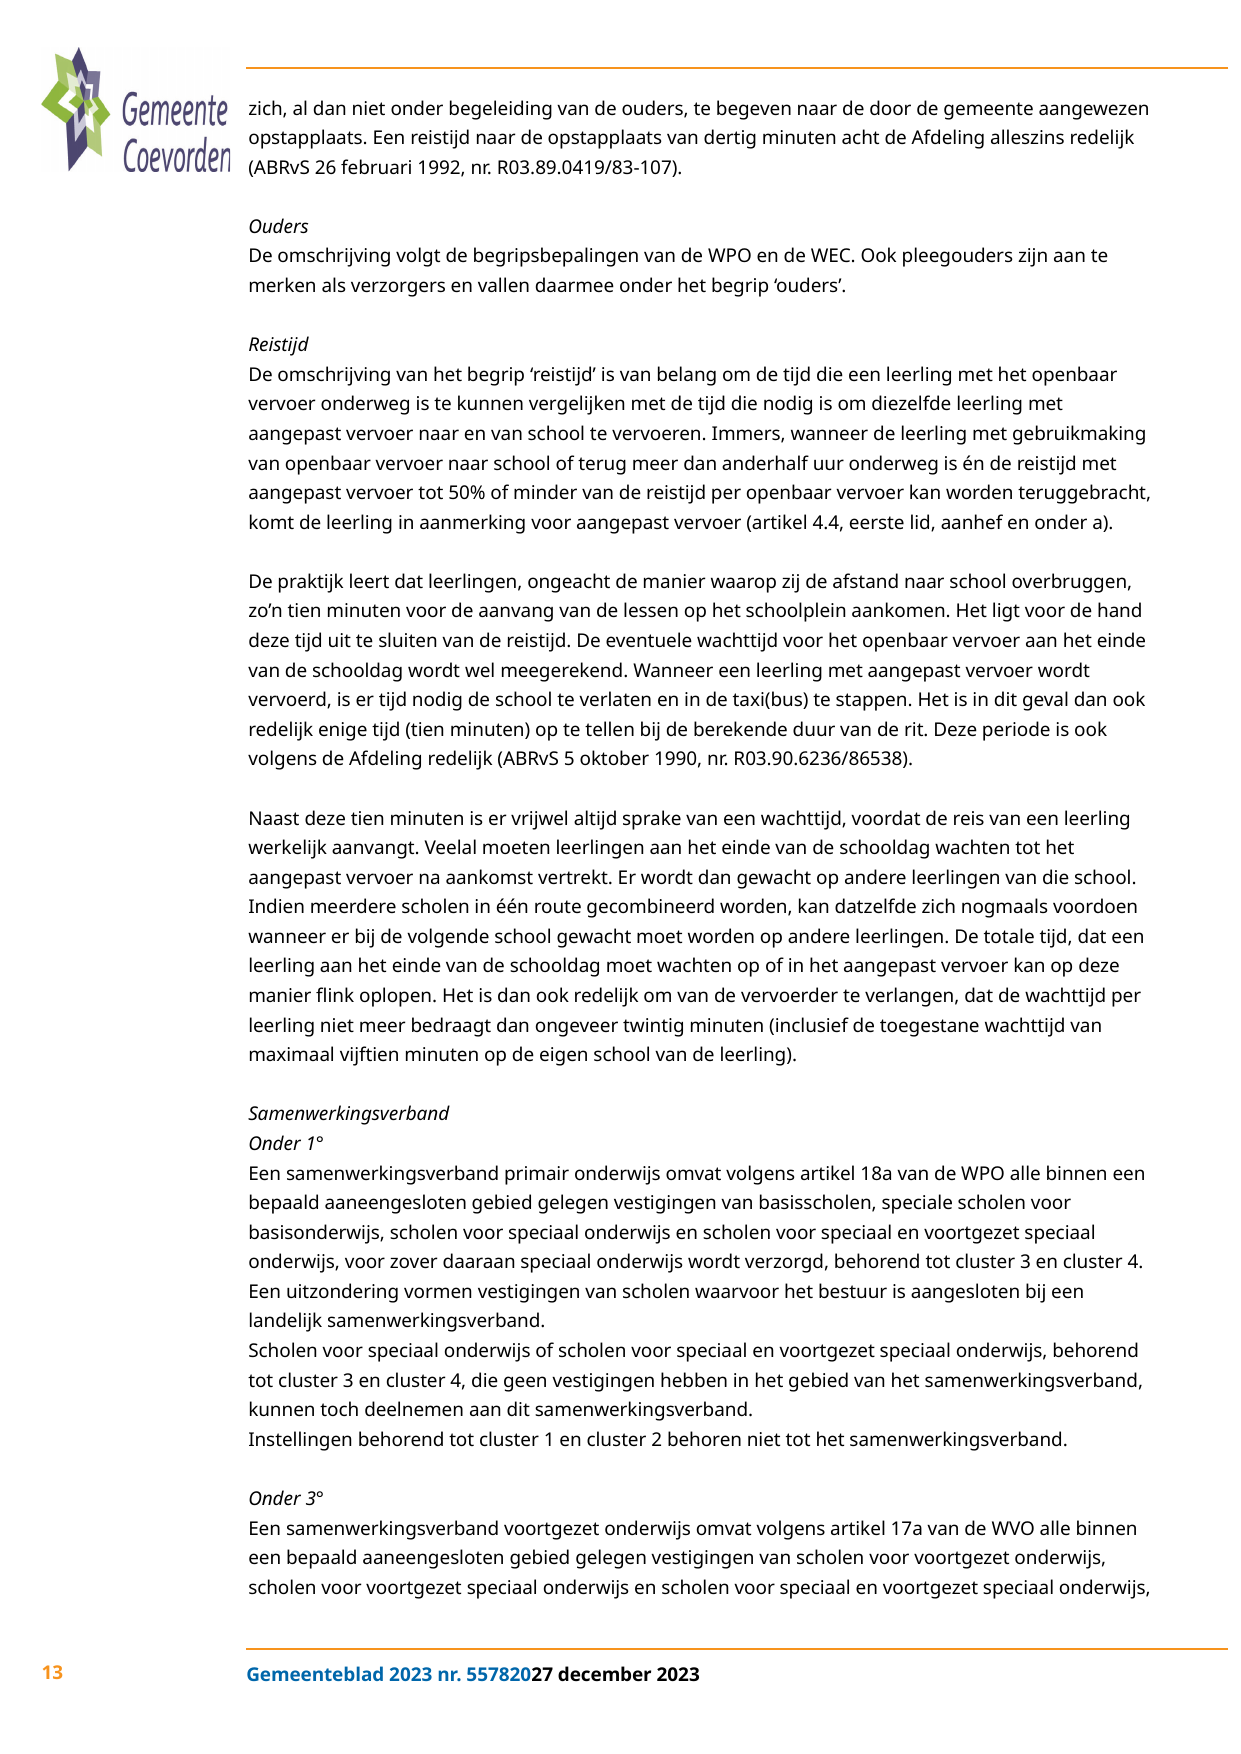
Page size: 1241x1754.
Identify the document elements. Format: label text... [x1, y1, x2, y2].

text De omschrijving van het begrip ‘reistijd’ is van belang om de tijd die een leerling met het openbaar vervoer onderweg is te kunnen vergelijken met de tijd die nodig is om diezelfde leerling met aangepast vervoer naar en van school te vervoeren. Immers, wanneer de leerling met gebruikmaking van openbaar vervoer naar school of terug meer dan anderhalf uur onderweg is én de reistijd met aangepast vervoer tot 50% of minder van de reistijd per openbaar vervoer kan worden teruggebracht, komt de leerling in aanmerking voor aangepast vervoer (artikel 4.4, eerste lid, aanhef en onder a). [248, 361, 1152, 535]
text Ouders [248, 213, 1152, 239]
text Naast deze tien minuten is er vrijwel altijd sprake van een wachttijd, voordat de reis van een leerling werkelijk aanvangt. Veelal moeten leerlingen aan het einde van de schooldag wachten tot het aangepast vervoer na aankomst vertrekt. Er wordt dan gewacht op andere leerlingen van die school. Indien meerdere scholen in één route gecombineerd worden, kan datzelfde zich nogmaals voordoen wanneer er bij de volgende school gewacht moet worden op andere leerlingen. De totale tijd, dat een leerling aan het einde van de schooldag moet wachten op of in het aangepast vervoer kan op deze manier flink oplopen. Het is dan ook redelijk om van de vervoerder te verlangen, dat de wachttijd per leerling niet meer bedraagt dan ongeveer twintig minuten (inclusief de toegestane wachttijd van maximaal vijftien minuten op de eigen school van de leerling). [248, 805, 1152, 1067]
text zich, al dan niet onder begeleiding van de ouders, te begeven naar de door de gemeente aangewezen opstapplaats. Een reistijd naar de opstapplaats van dertig minuten acht de Afdeling alleszins redelijk (ABRvS 26 februari 1992, nr. R03.89.0419/83-107). [248, 95, 1152, 180]
text De praktijk leert dat leerlingen, ongeacht de manier waarop zij de afstand naar school overbruggen, zo’n tien minuten voor de aanvang van de lessen op het schoolplein aankomen. Het ligt voor de hand deze tijd uit te sluiten van de reistijd. De eventuele wachttijd voor het openbaar vervoer aan het einde van de schooldag wordt wel meegerekend. Wanneer een leerling met aangepast vervoer wordt vervoerd, is er tijd nodig de school te verlaten en in de taxi(bus) te stappen. Het is in dit geval dan ook redelijk enige tijd (tien minuten) op te tellen bij de berekende duur van de rit. Deze periode is ook volgens de Afdeling redelijk (ABRvS 5 oktober 1990, nr. R03.90.6236/86538). [248, 568, 1152, 771]
text Instellingen behorend tot cluster 1 en cluster 2 behoren niet tot het samenwerkingsverband. [248, 1426, 1152, 1452]
text Een samenwerkingsverband voortgezet onderwijs omvat volgens artikel 17a van de WVO alle binnen een bepaald aaneengesloten gebied gelegen vestigingen van scholen voor voortgezet onderwijs, scholen voor voortgezet speciaal onderwijs en scholen voor speciaal en voortgezet speciaal onderwijs, [248, 1515, 1152, 1600]
text Samenwerkingsverband [248, 1101, 1152, 1126]
text Een samenwerkingsverband primair onderwijs omvat volgens artikel 18a van de WPO alle binnen een bepaald aaneengesloten gebied gelegen vestigingen van basisscholen, speciale scholen voor basisonderwijs, scholen voor speciaal onderwijs en scholen voor speciaal en voortgezet speciaal onderwijs, voor zover daaraan speciaal onderwijs wordt verzorgd, behorend tot cluster 3 en cluster 4. Een uitzondering vormen vestigingen van scholen waarvoor het bestuur is aangesloten bij een landelijk samenwerkingsverband. [248, 1160, 1152, 1333]
text Reistijd [248, 331, 1152, 357]
text De omschrijving volgt de begripsbepalingen van de WPO en de WEC. Ook pleegouders zijn aan te merken als verzorgers en vallen daarmee onder het begrip ‘ouders’. [248, 243, 1152, 298]
text Onder 1° [248, 1130, 1152, 1156]
text Scholen voor speciaal onderwijs of scholen voor speciaal en voortgezet speciaal onderwijs, behorend tot cluster 3 en cluster 4, die geen vestigingen hebben in het gebied van het samenwerkingsverband, kunnen toch deelnemen aan dit samenwerkingsverband. [248, 1337, 1152, 1422]
text Onder 3° [248, 1485, 1152, 1511]
picture [41, 47, 231, 172]
